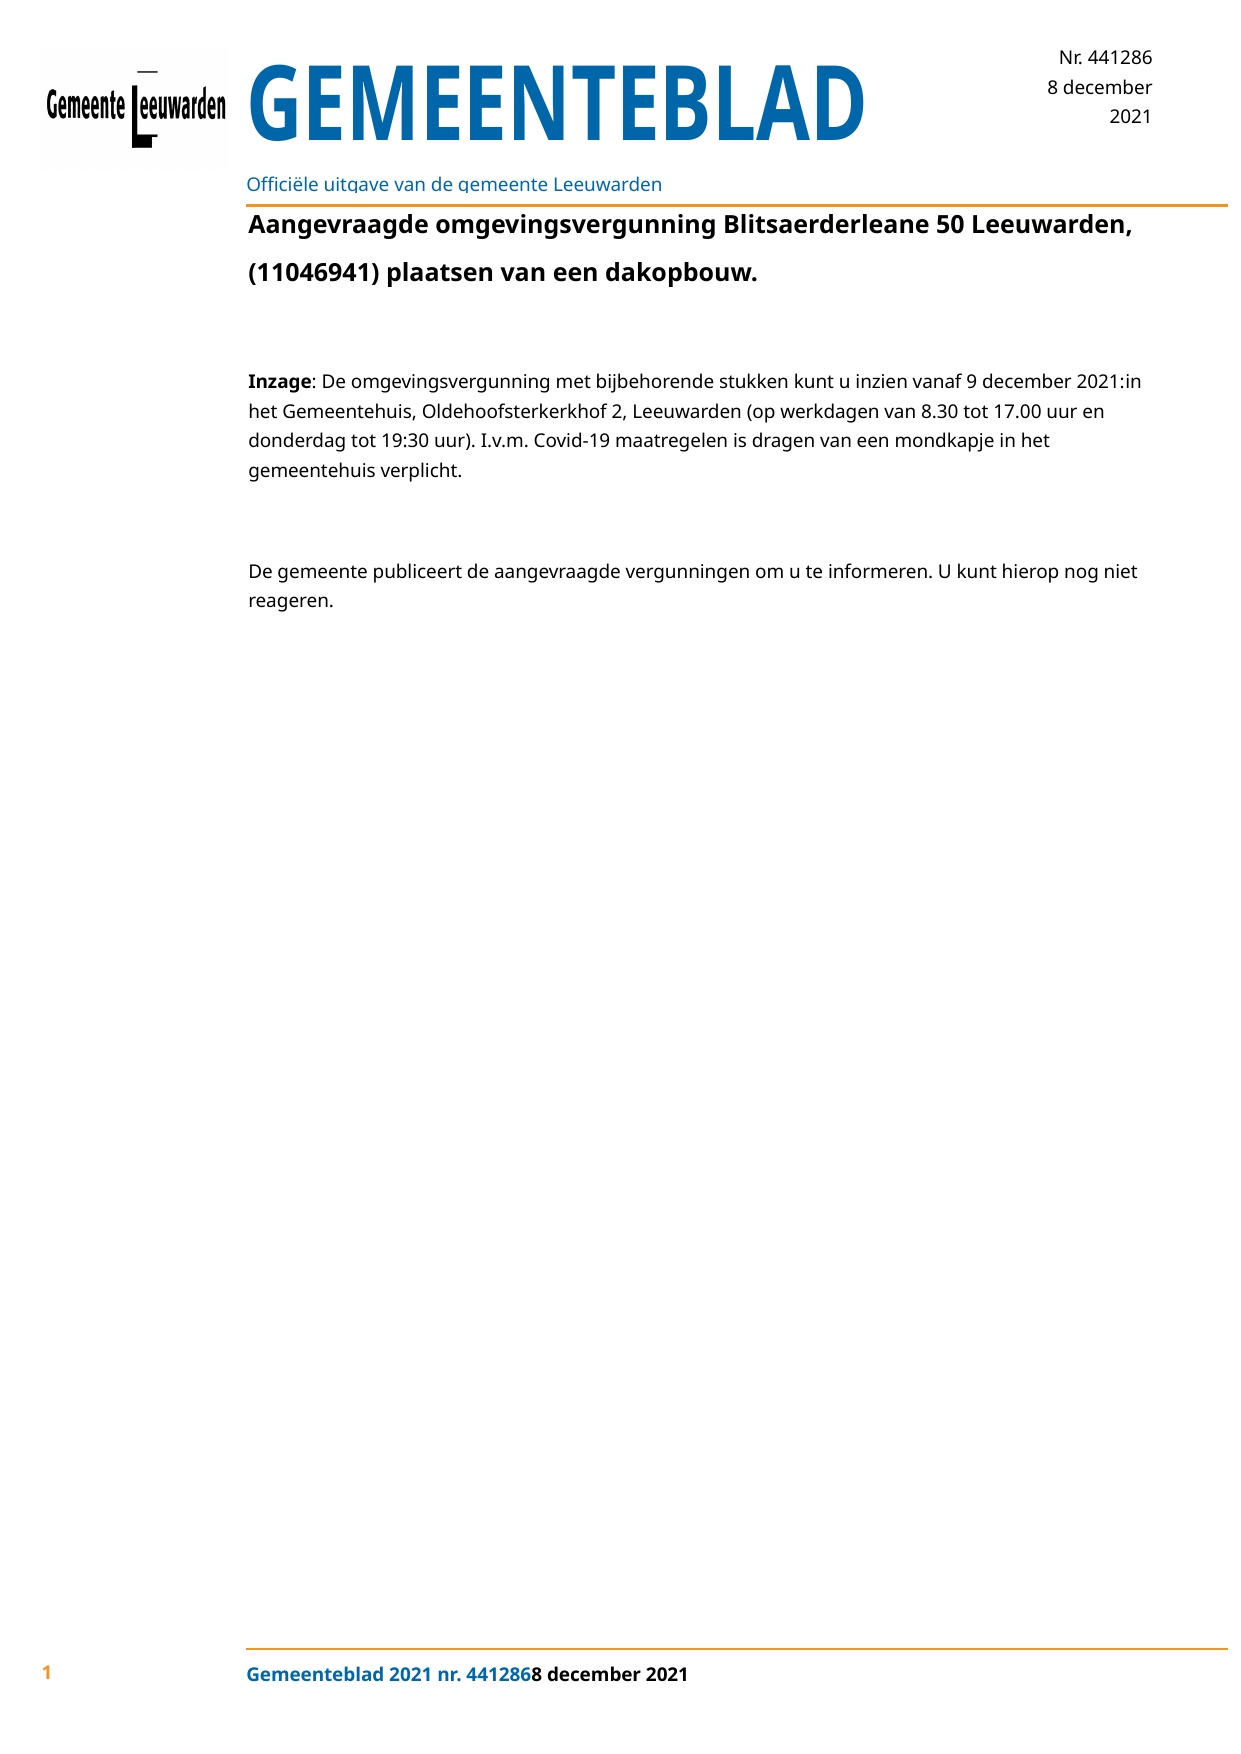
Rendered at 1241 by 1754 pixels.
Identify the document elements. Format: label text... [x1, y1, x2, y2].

text Aangevraagde omgevingsvergunning Blitsaerderleane 50 Leeuwarden, (11046941) plaatsen van een dakopbouw. [248, 207, 1152, 288]
picture [41, 47, 231, 172]
text De gemeente publiceert de aangevraagde vergunningen om u te informeren. U kunt hierop nog niet reageren. [248, 558, 1152, 613]
text Inzage: De omgevingsvergunning met bijbehorende stukken kunt u inzien vanaf 9 december 2021:in het Gemeentehuis, Oldehoofsterkerkhof 2, Leeuwarden (op werkdagen van 8.30 tot 17.00 uur en donderdag tot 19:30 uur). I.v.m. Covid-19 maatregelen is dragen van een mondkapje in het gemeentehuis verplicht. [248, 368, 1152, 483]
